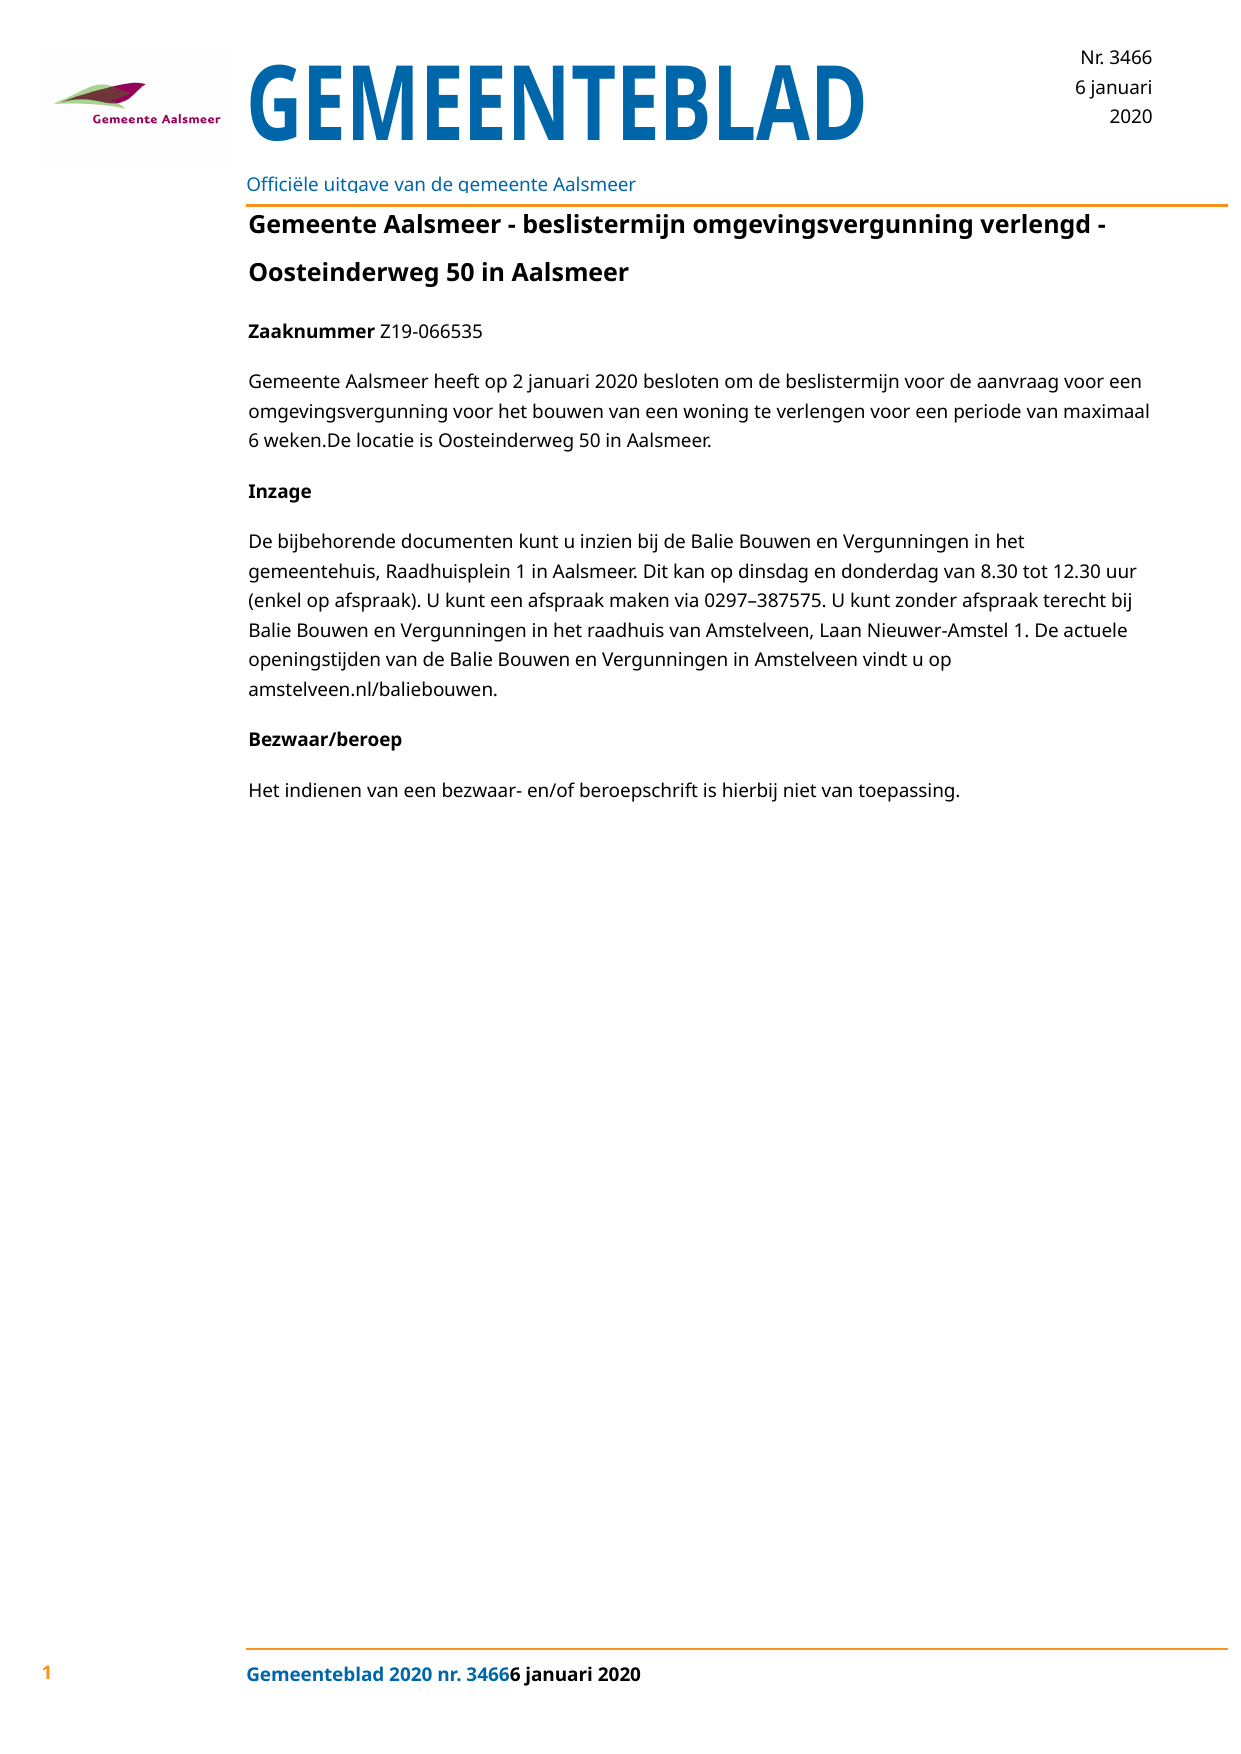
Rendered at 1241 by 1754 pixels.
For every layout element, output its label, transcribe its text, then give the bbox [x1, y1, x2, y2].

picture [41, 47, 231, 172]
text Gemeente Aalsmeer heeft op 2 januari 2020 besloten om de beslistermijn voor de aanvraag voor een omgevingsvergunning voor het bouwen van een woning te verlengen voor een periode van maximaal 6 weken.De locatie is Oosteinderweg 50 in Aalsmeer. [248, 368, 1152, 453]
text Gemeente Aalsmeer - beslistermijn omgevingsvergunning verlengd - Oosteinderweg 50 in Aalsmeer [248, 207, 1152, 288]
text Zaaknummer Z19-066535 [248, 318, 1152, 344]
text Bezwaar/beroep [248, 727, 1152, 752]
text Het indienen van een bezwaar- en/of beroepschrift is hierbij niet van toepassing. [248, 777, 1152, 803]
text De bijbehorende documenten kunt u inzien bij de Balie Bouwen en Vergunningen in het gemeentehuis, Raadhuisplein 1 in Aalsmeer. Dit kan op dinsdag en donderdag van 8.30 tot 12.30 uur (enkel op afspraak). U kunt een afspraak maken via 0297–387575. U kunt zonder afspraak terecht bij Balie Bouwen en Vergunningen in het raadhuis van Amstelveen, Laan Nieuwer-Amstel 1. De actuele openingstijden van de Balie Bouwen en Vergunningen in Amstelveen vindt u op amstelveen.nl/baliebouwen. [248, 528, 1152, 702]
text Inzage [248, 478, 1152, 504]
